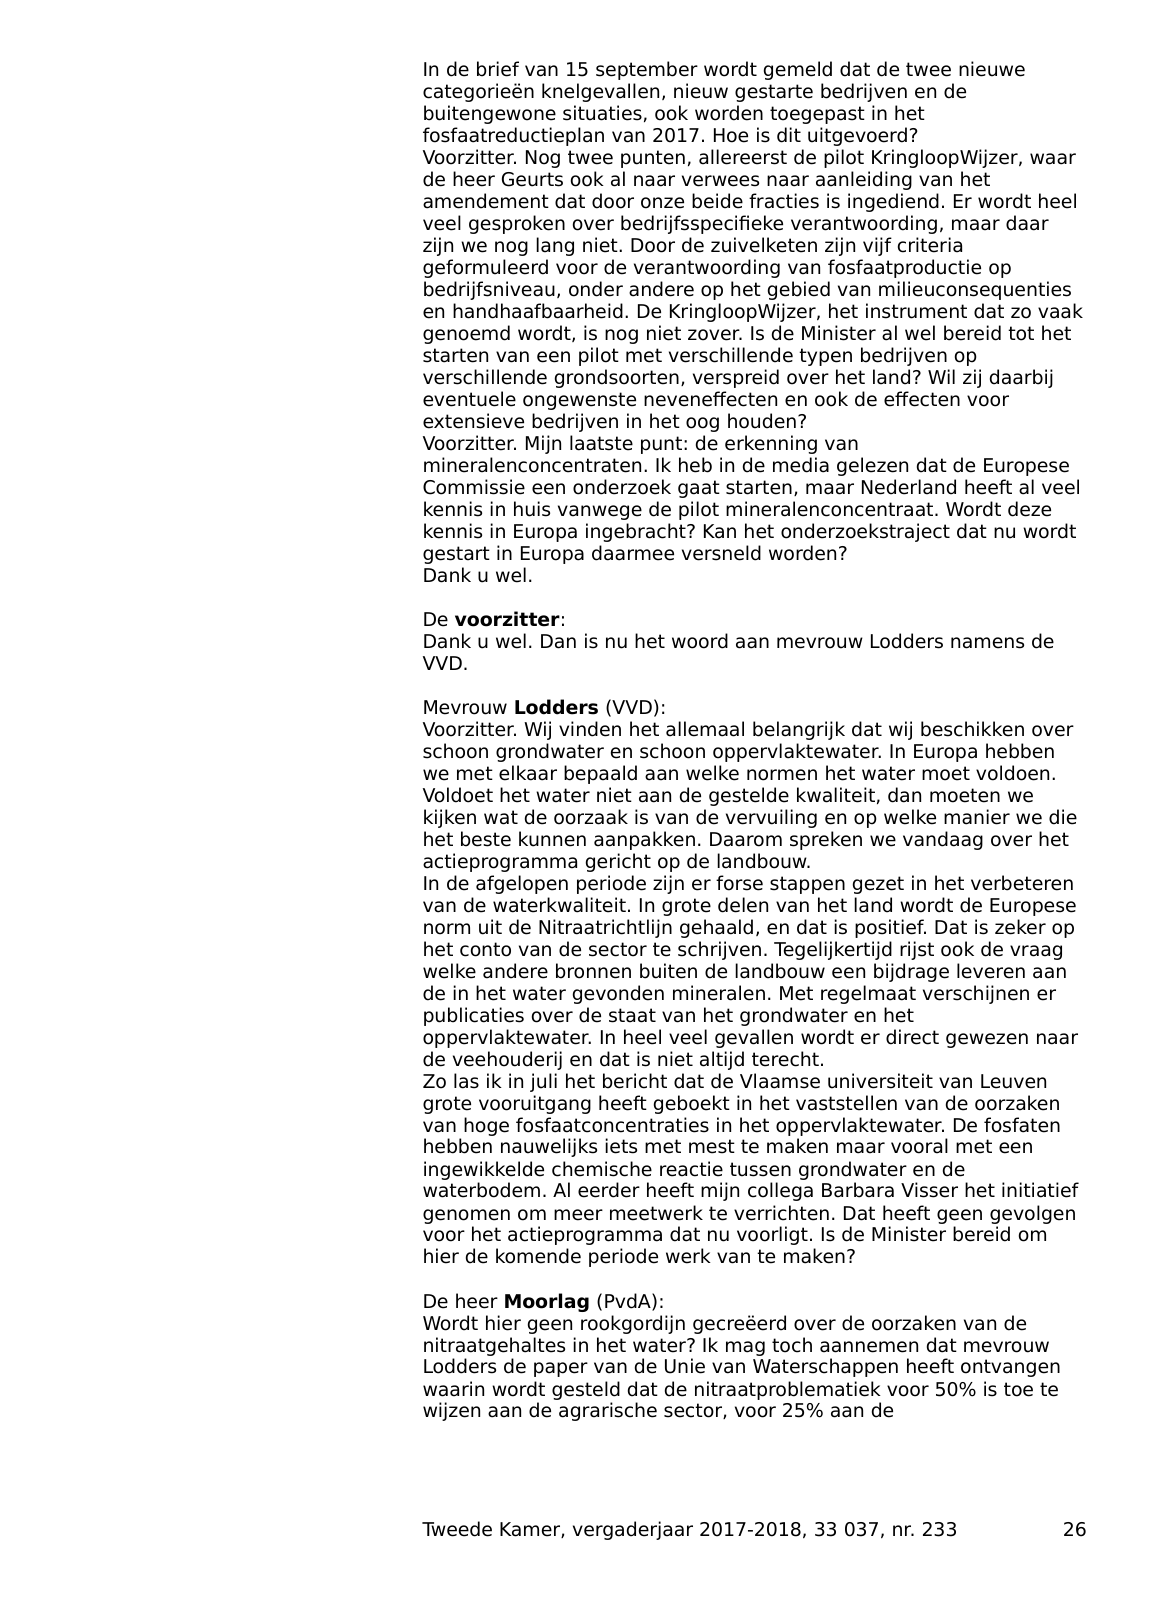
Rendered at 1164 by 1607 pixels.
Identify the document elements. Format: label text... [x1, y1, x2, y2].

text In de afgelopen periode zijn er forse stappen gezet in het verbeteren van de waterkwaliteit. In grote delen van het land wordt de Europese norm uit de Nitraatrichtlijn gehaald, en dat is positief. Dat is zeker op het conto van de sector te schrijven. Tegelijkertijd rijst ook de vraag welke andere bronnen buiten de landbouw een bijdrage leveren aan de in het water gevonden mineralen. Met regelmaat verschijnen er publicaties over de staat van het grondwater en het oppervlaktewater. In heel veel gevallen wordt er direct gewezen naar de veehouderij en dat is niet altijd terecht. [422, 873, 1087, 1071]
text Dank u wel. [422, 564, 1087, 587]
text Mevrouw Lodders (VVD): [422, 697, 1087, 719]
text Zo las ik in juli het bericht dat de Vlaamse universiteit van Leuven grote vooruitgang heeft geboekt in het vaststellen van de oorzaken van hoge fosfaatconcentraties in het oppervlaktewater. De fosfaten hebben nauwelijks iets met mest te maken maar vooral met een ingewikkelde chemische reactie tussen grondwater en de waterbodem. Al eerder heeft mijn collega Barbara Visser het initiatief genomen om meer meetwerk te verrichten. Dat heeft geen gevolgen voor het actieprogramma dat nu voorligt. Is de Minister bereid om hier de komende periode werk van te maken? [422, 1071, 1087, 1268]
text Voorzitter. Mijn laatste punt: de erkenning van mineralenconcentraten. Ik heb in de media gelezen dat de Europese Commissie een onderzoek gaat starten, maar Nederland heeft al veel kennis in huis vanwege de pilot mineralenconcentraat. Wordt deze kennis in Europa ingebracht? Kan het onderzoekstraject dat nu wordt gestart in Europa daarmee versneld worden? [422, 433, 1087, 564]
text Dank u wel. Dan is nu het woord aan mevrouw Lodders namens de VVD. [422, 631, 1087, 675]
text In de brief van 15 september wordt gemeld dat de twee nieuwe categorieën knelgevallen, nieuw gestarte bedrijven en de buitengewone situaties, ook worden toegepast in het fosfaatreductieplan van 2017. Hoe is dit uitgevoerd? [422, 59, 1087, 147]
text Voorzitter. Nog twee punten, allereerst de pilot KringloopWijzer, waar de heer Geurts ook al naar verwees naar aanleiding van het amendement dat door onze beide fracties is ingediend. Er wordt heel veel gesproken over bedrijfsspecifieke verantwoording, maar daar zijn we nog lang niet. Door de zuivelketen zijn vijf criteria geformuleerd voor de verantwoording van fosfaatproductie op bedrijfsniveau, onder andere op het gebied van milieuconsequenties en handhaafbaarheid. De KringloopWijzer, het instrument dat zo vaak genoemd wordt, is nog niet zover. Is de Minister al wel bereid tot het starten van een pilot met verschillende typen bedrijven op verschillende grondsoorten, verspreid over het land? Wil zij daarbij eventuele ongewenste neveneffecten en ook de effecten voor extensieve bedrijven in het oog houden? [422, 147, 1087, 433]
text Wordt hier geen rookgordijn gecreëerd over de oorzaken van de nitraatgehaltes in het water? Ik mag toch aannemen dat mevrouw Lodders de paper van de Unie van Waterschappen heeft ontvangen waarin wordt gesteld dat de nitraatproblematiek voor 50% is toe te wijzen aan de agrarische sector, voor 25% aan de [422, 1312, 1087, 1422]
text De voorzitter: [422, 609, 1087, 631]
text De heer Moorlag (PvdA): [422, 1291, 1087, 1312]
text Voorzitter. Wij vinden het allemaal belangrijk dat wij beschikken over schoon grondwater en schoon oppervlaktewater. In Europa hebben we met elkaar bepaald aan welke normen het water moet voldoen. Voldoet het water niet aan de gestelde kwaliteit, dan moeten we kijken wat de oorzaak is van de vervuiling en op welke manier we die het beste kunnen aanpakken. Daarom spreken we vandaag over het actieprogramma gericht op de landbouw. [422, 719, 1087, 873]
